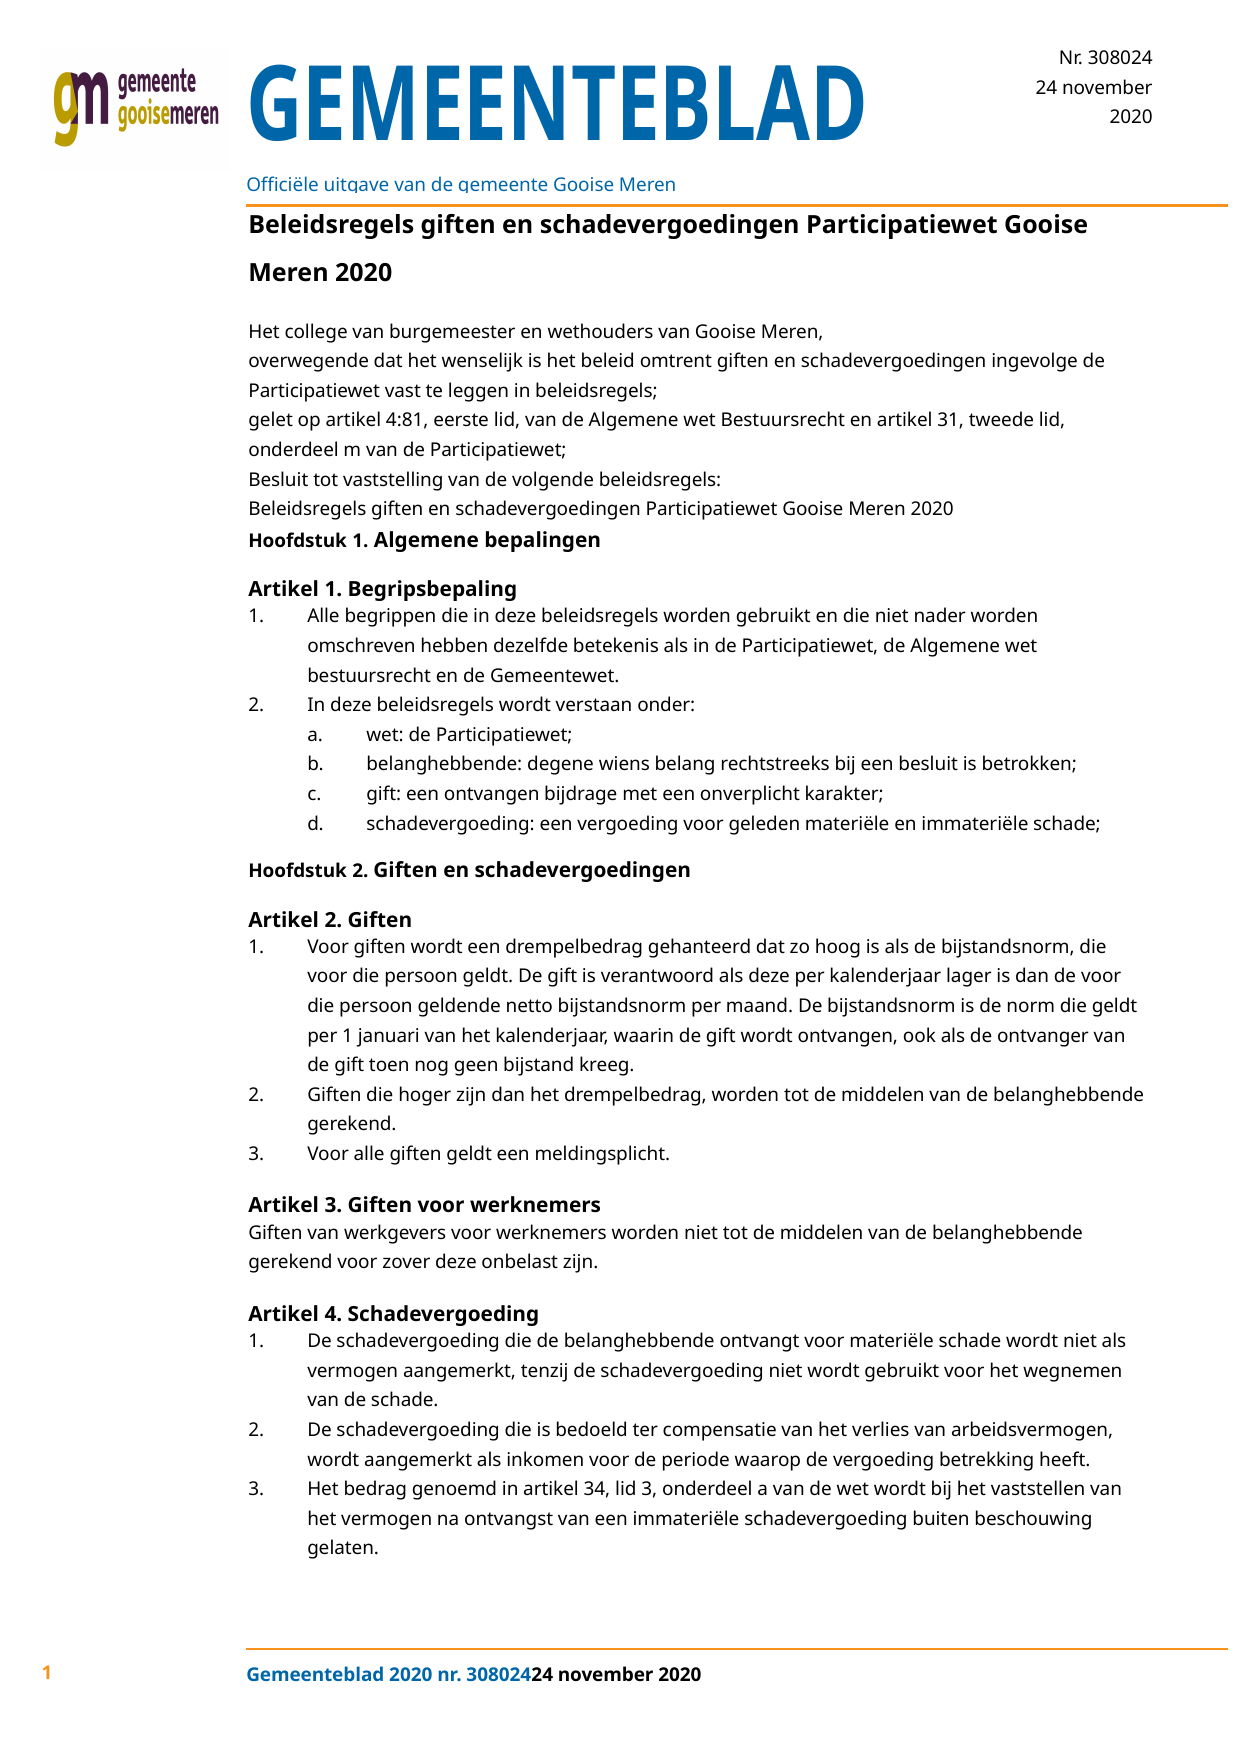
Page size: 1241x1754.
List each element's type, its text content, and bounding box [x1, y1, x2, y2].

picture [41, 47, 231, 172]
list wet: de Participatiewet; [307, 721, 1152, 747]
text Beleidsregels giften en schadevergoedingen Participatiewet Gooise Meren 2020 [248, 207, 1152, 288]
text Beleidsregels giften en schadevergoedingen Participatiewet Gooise Meren 2020 [248, 495, 1152, 521]
list gift: een ontvangen bijdrage met een onverplicht karakter; [307, 780, 1152, 806]
text overwegende dat het wenselijk is het beleid omtrent giften en schadevergoedingen ingevolge de Participatiewet vast te leggen in beleidsregels; [248, 347, 1152, 403]
list Giften die hoger zijn dan het drempelbedrag, worden tot de middelen van de belanghebbende gerekend. [248, 1081, 1152, 1136]
text Artikel 4. Schadevergoeding [248, 1299, 1152, 1327]
text Artikel 3. Giften voor werknemers [248, 1191, 1152, 1219]
list De schadevergoeding die is bedoeld ter compensatie van het verlies van arbeidsvermogen, wordt aangemerkt als inkomen voor de periode waarop de vergoeding betrekking heeft. [248, 1416, 1152, 1472]
list Voor giften wordt een drempelbedrag gehanteerd dat zo hoog is als de bijstandsnorm, die voor die persoon geldt. De gift is verantwoord als deze per kalenderjaar lager is dan de voor die persoon geldende netto bijstandsnorm per maand. De bijstandsnorm is de norm die geldt per 1 januari van het kalenderjaar, waarin de gift wordt ontvangen, ook als de ontvanger van de gift toen nog geen bijstand kreeg. [248, 933, 1152, 1077]
text Artikel 2. Giften [248, 905, 1152, 933]
text Hoofdstuk 2. Giften en schadevergoedingen [248, 855, 1152, 884]
text gelet op artikel 4:81, eerste lid, van de Algemene wet Bestuursrecht en artikel 31, tweede lid, onderdeel m van de Participatiewet; [248, 407, 1152, 462]
text Het college van burgemeester en wethouders van Gooise Meren, [248, 318, 1152, 344]
list belanghebbende: degene wiens belang rechtstreeks bij een besluit is betrokken; [307, 751, 1152, 776]
text Hoofdstuk 1. Algemene bepalingen [248, 525, 1152, 553]
text Artikel 1. Begripsbepaling [248, 574, 1152, 603]
list In deze beleidsregels wordt verstaan onder: [248, 691, 1152, 717]
list schadevergoeding: een vergoeding voor geleden materiële en immateriële schade; [307, 810, 1152, 836]
list De schadevergoeding die de belanghebbende ontvangt voor materiële schade wordt niet als vermogen aangemerkt, tenzij de schadevergoeding niet wordt gebruikt voor het wegnemen van de schade. [248, 1327, 1152, 1412]
list Het bedrag genoemd in artikel 34, lid 3, onderdeel a van de wet wordt bij het vaststellen van het vermogen na ontvangst van een immateriële schadevergoeding buiten beschouwing gelaten. [248, 1475, 1152, 1560]
text Giften van werkgevers voor werknemers worden niet tot de middelen van de belanghebbende gerekend voor zover deze onbelast zijn. [248, 1219, 1152, 1274]
text Besluit tot vaststelling van de volgende beleidsregels: [248, 466, 1152, 492]
list Voor alle giften geldt een meldingsplicht. [248, 1140, 1152, 1166]
list Alle begrippen die in deze beleidsregels worden gebruikt en die niet nader worden omschreven hebben dezelfde betekenis als in de Participatiewet, de Algemene wet bestuursrecht en de Gemeentewet. [248, 603, 1152, 688]
